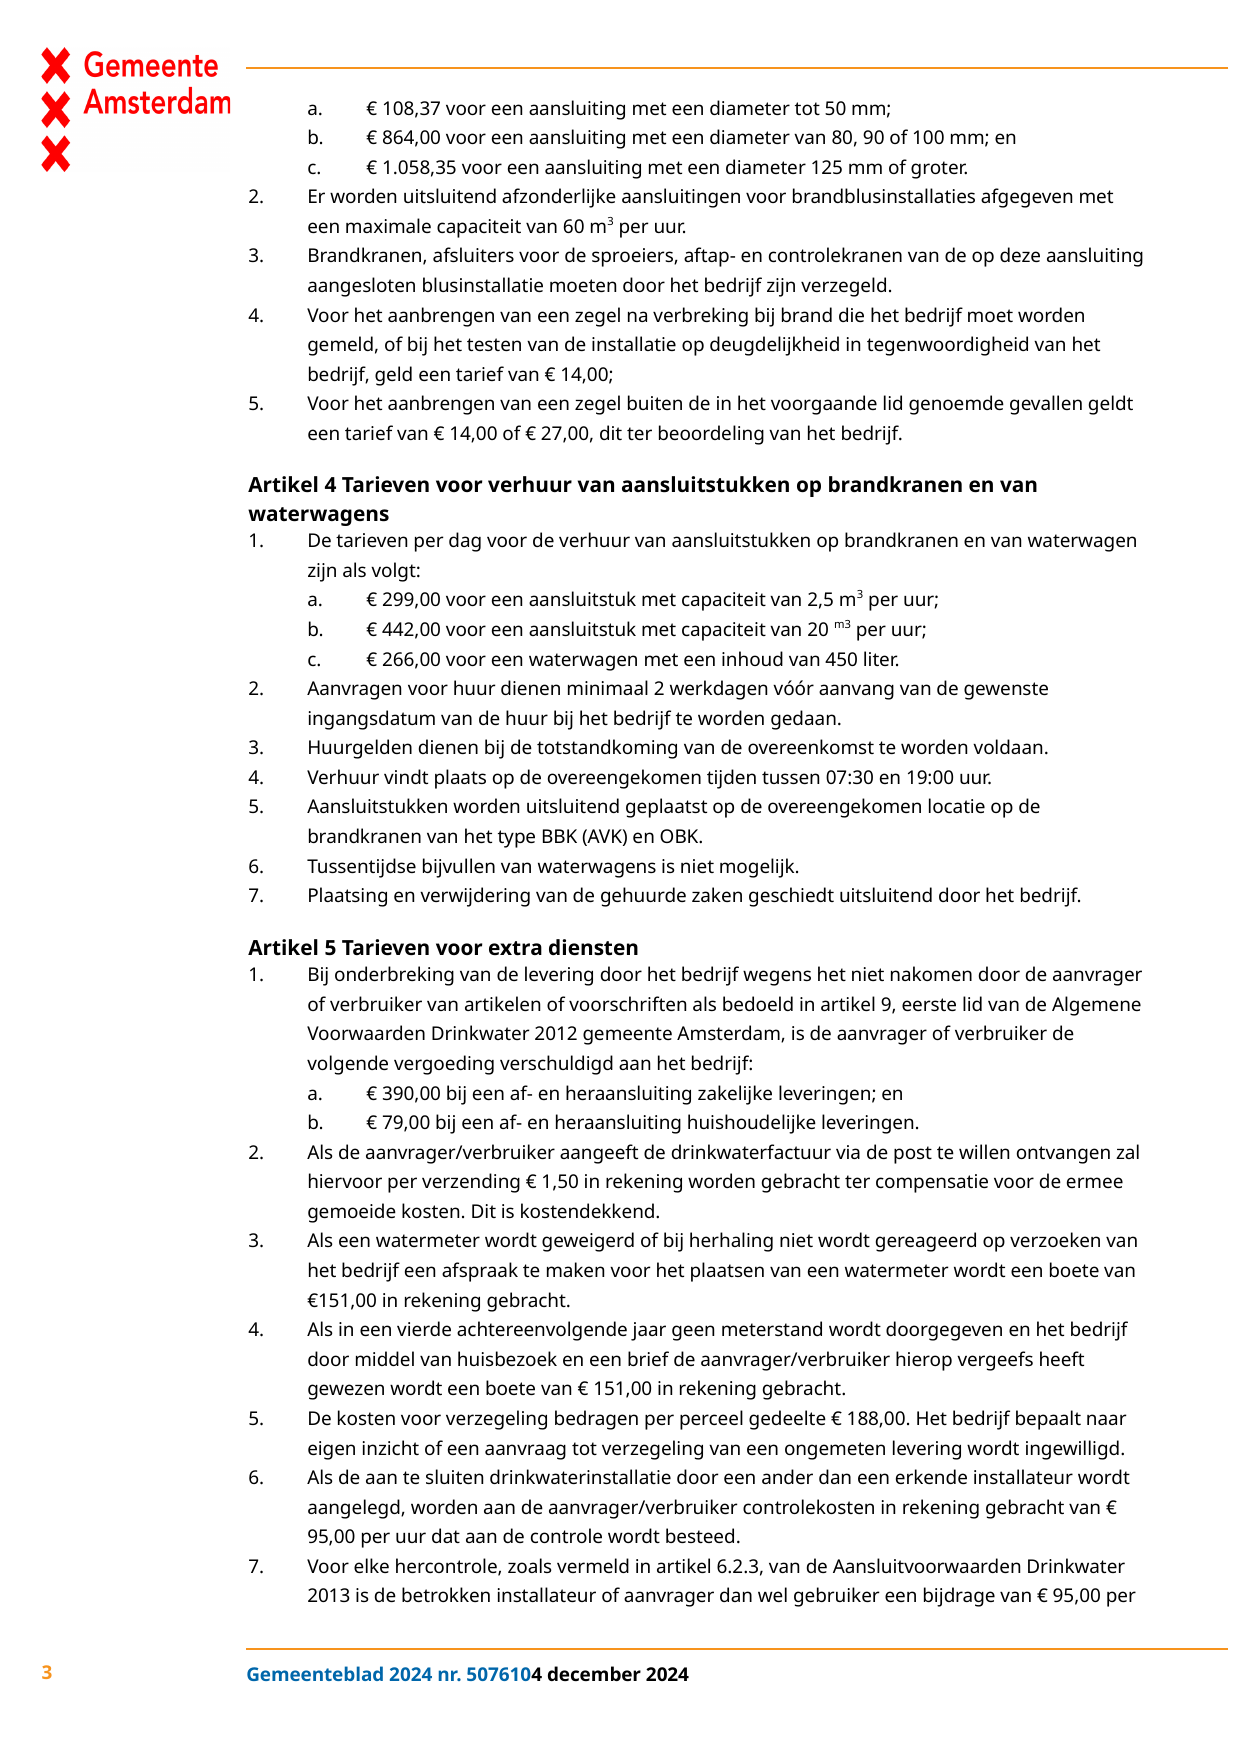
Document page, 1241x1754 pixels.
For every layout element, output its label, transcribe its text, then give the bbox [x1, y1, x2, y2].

list Als de aanvrager/verbruiker aangeeft de drinkwaterfactuur via de post te willen ontvangen zal hiervoor per verzending € 1,50 in rekening worden gebracht ter compensatie voor de ermee gemoeide kosten. Dit is kostendekkend. [248, 1139, 1152, 1224]
list De kosten voor verzegeling bedragen per perceel gedeelte € 188,00. Het bedrijf bepaalt naar eigen inzicht of een aanvraag tot verzegeling van een ongemeten levering wordt ingewilligd. [248, 1405, 1152, 1460]
text Artikel 5 Tarieven voor extra diensten [248, 933, 1152, 961]
list Voor elke hercontrole, zoals vermeld in artikel 6.2.3, van de Aansluitvoorwaarden Drinkwater 2013 is de betrokken installateur of aanvrager dan wel gebruiker een bijdrage van € 95,00 per [248, 1553, 1152, 1608]
list € 864,00 voor een aansluiting met een diameter van 80, 90 of 100 mm; en [307, 124, 1152, 150]
list Als in een vierde achtereenvolgende jaar geen meterstand wordt doorgegeven en het bedrijf door middel van huisbezoek en een brief de aanvrager/verbruiker hierop vergeefs heeft gewezen wordt een boete van € 151,00 in rekening gebracht. [248, 1316, 1152, 1401]
list € 108,37 voor een aansluiting met een diameter tot 50 mm; [307, 95, 1152, 121]
list Plaatsing en verwijdering van de gehuurde zaken geschiedt uitsluitend door het bedrijf. [248, 882, 1152, 908]
list Aansluitstukken worden uitsluitend geplaatst op de overeengekomen locatie op de brandkranen van het type BBK (AVK) en OBK. [248, 794, 1152, 849]
text Artikel 4 Tarieven voor verhuur van aansluitstukken op brandkranen en van waterwagens [248, 471, 1152, 527]
list Verhuur vindt plaats op de overeengekomen tijden tussen 07:30 en 19:00 uur. [248, 764, 1152, 790]
list Aanvragen voor huur dienen minimaal 2 werkdagen vóór aanvang van de gewenste ingangsdatum van de huur bij het bedrijf te worden gedaan. [248, 675, 1152, 731]
list € 299,00 voor een aansluitstuk met capaciteit van 2,5 m3 per uur; [307, 587, 1152, 612]
list Voor het aanbrengen van een zegel na verbreking bij brand die het bedrijf moet worden gemeld, of bij het testen van de installatie op deugdelijkheid in tegenwoordigheid van het bedrijf, geld een tarief van € 14,00; [248, 302, 1152, 387]
list Voor het aanbrengen van een zegel buiten de in het voorgaande lid genoemde gevallen geldt een tarief van € 14,00 of € 27,00, dit ter beoordeling van het bedrijf. [248, 391, 1152, 446]
list Tussentijdse bijvullen van waterwagens is niet mogelijk. [248, 853, 1152, 879]
list Als de aan te sluiten drinkwaterinstallatie door een ander dan een erkende installateur wordt aangelegd, worden aan de aanvrager/verbruiker controlekosten in rekening gebracht van € 95,00 per uur dat aan de controle wordt besteed. [248, 1464, 1152, 1549]
list Huurgelden dienen bij de totstandkoming van de overeenkomst te worden voldaan. [248, 734, 1152, 760]
list Brandkranen, afsluiters voor de sproeiers, aftap- en controlekranen van de op deze aansluiting aangesloten blusinstallatie moeten door het bedrijf zijn verzegeld. [248, 243, 1152, 298]
list € 79,00 bij een af- en heraansluiting huishoudelijke leveringen. [307, 1109, 1152, 1135]
list Bij onderbreking van de levering door het bedrijf wegens het niet nakomen door de aanvrager of verbruiker van artikelen of voorschriften als bedoeld in artikel 9, eerste lid van de Algemene Voorwaarden Drinkwater 2012 gemeente Amsterdam, is de aanvrager of verbruiker de volgende vergoeding verschuldigd aan het bedrijf: [248, 961, 1152, 1076]
list € 1.058,35 voor een aansluiting met een diameter 125 mm of groter. [307, 154, 1152, 180]
picture [41, 47, 231, 172]
list € 390,00 bij een af- en heraansluiting zakelijke leveringen; en [307, 1080, 1152, 1105]
list € 266,00 voor een waterwagen met een inhoud van 450 liter. [307, 646, 1152, 672]
list Er worden uitsluitend afzonderlijke aansluitingen voor brandblusinstallaties afgegeven met een maximale capaciteit van 60 m3 per uur. [248, 183, 1152, 239]
list € 442,00 voor een aansluitstuk met capaciteit van 20 m3 per uur; [307, 616, 1152, 642]
list Als een watermeter wordt geweigerd of bij herhaling niet wordt gereageerd op verzoeken van het bedrijf een afspraak te maken voor het plaatsen van een watermeter wordt een boete van €151,00 in rekening gebracht. [248, 1228, 1152, 1312]
list De tarieven per dag voor de verhuur van aansluitstukken op brandkranen en van waterwagen zijn als volgt: [248, 527, 1152, 583]
